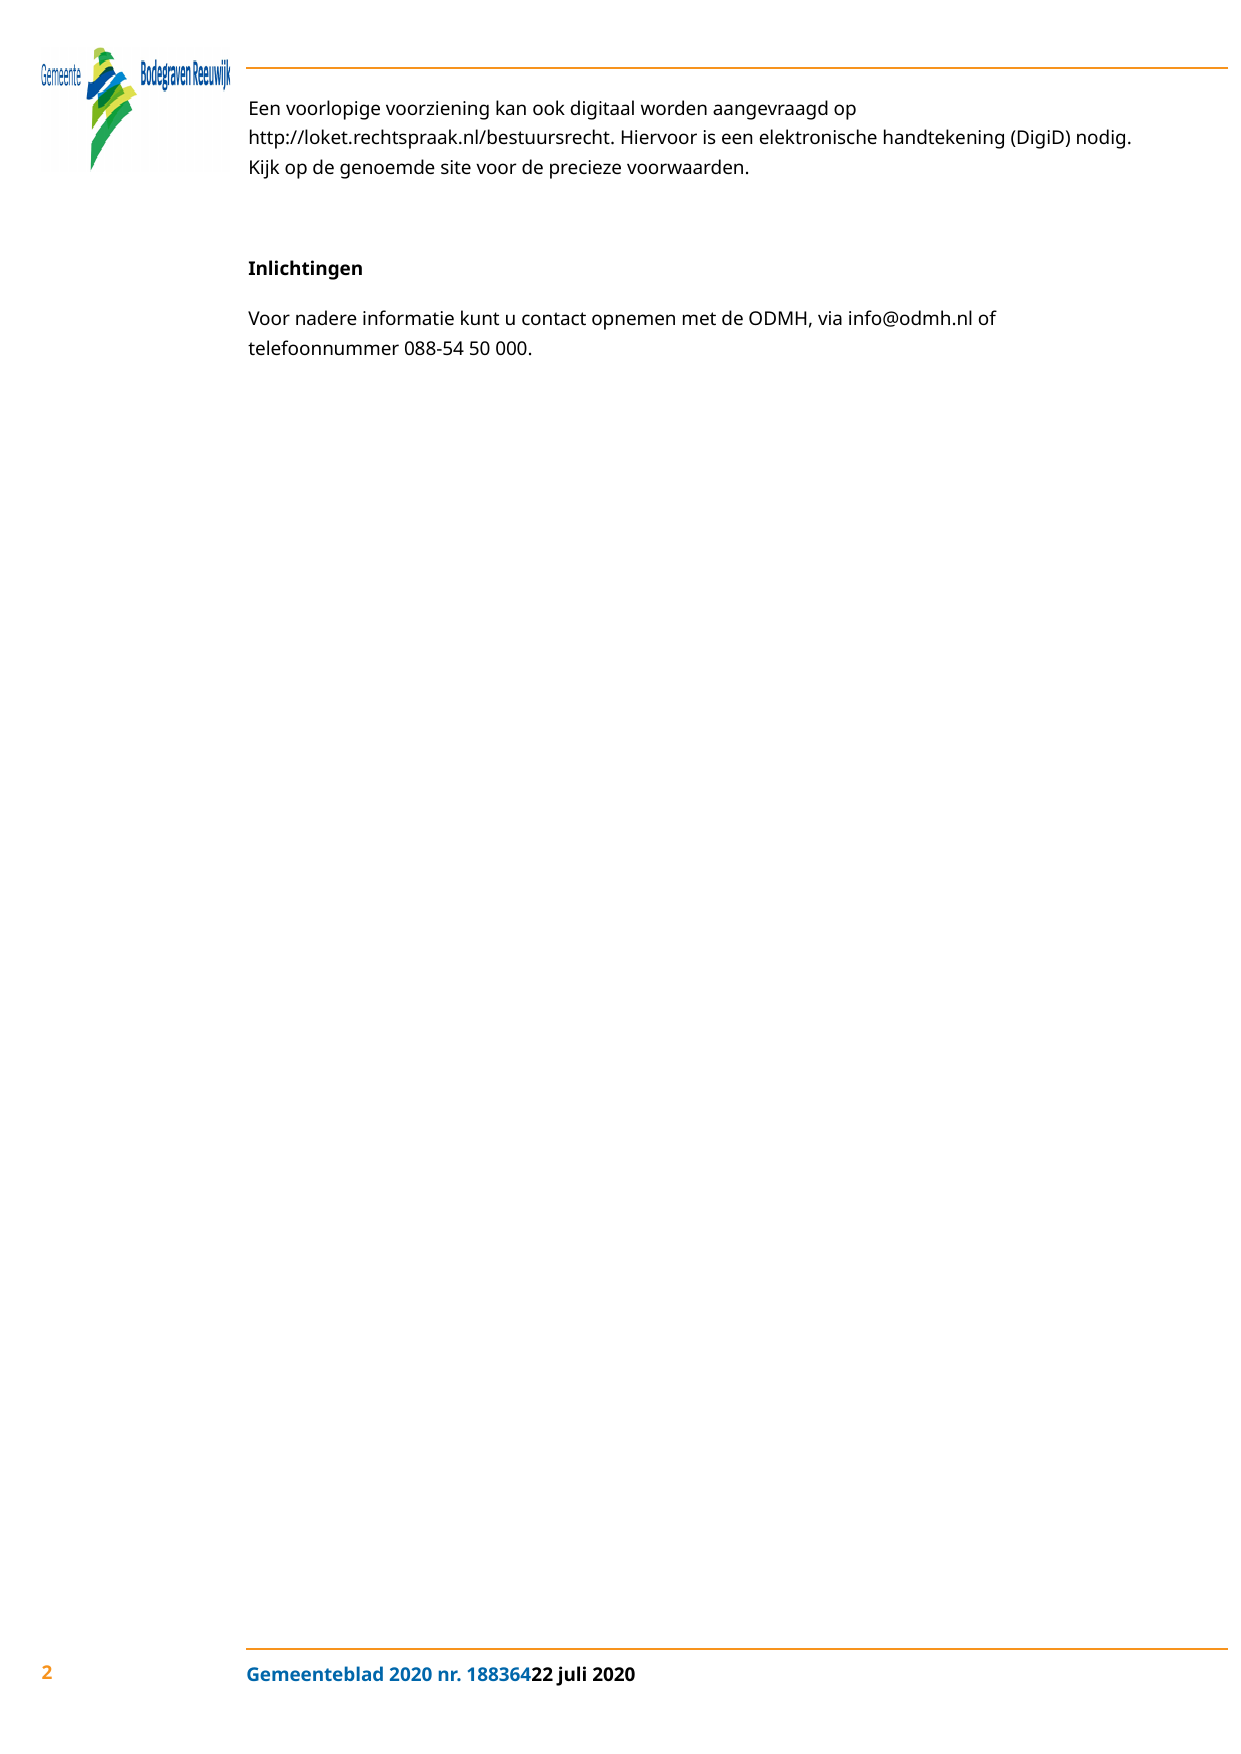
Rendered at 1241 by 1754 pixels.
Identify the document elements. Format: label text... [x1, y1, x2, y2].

text Een voorlopige voorziening kan ook digitaal worden aangevraagd op http://loket.rechtspraak.nl/bestuursrecht. Hiervoor is een elektronische handtekening (DigiD) nodig. Kijk op de genoemde site voor de precieze voorwaarden. [248, 95, 1152, 180]
text Voor nadere informatie kunt u contact opnemen met de ODMH, via info@odmh.nl of telefoonnummer 088-54 50 000. [248, 305, 1152, 361]
text Inlichtingen [248, 255, 1152, 281]
picture [41, 47, 231, 172]
